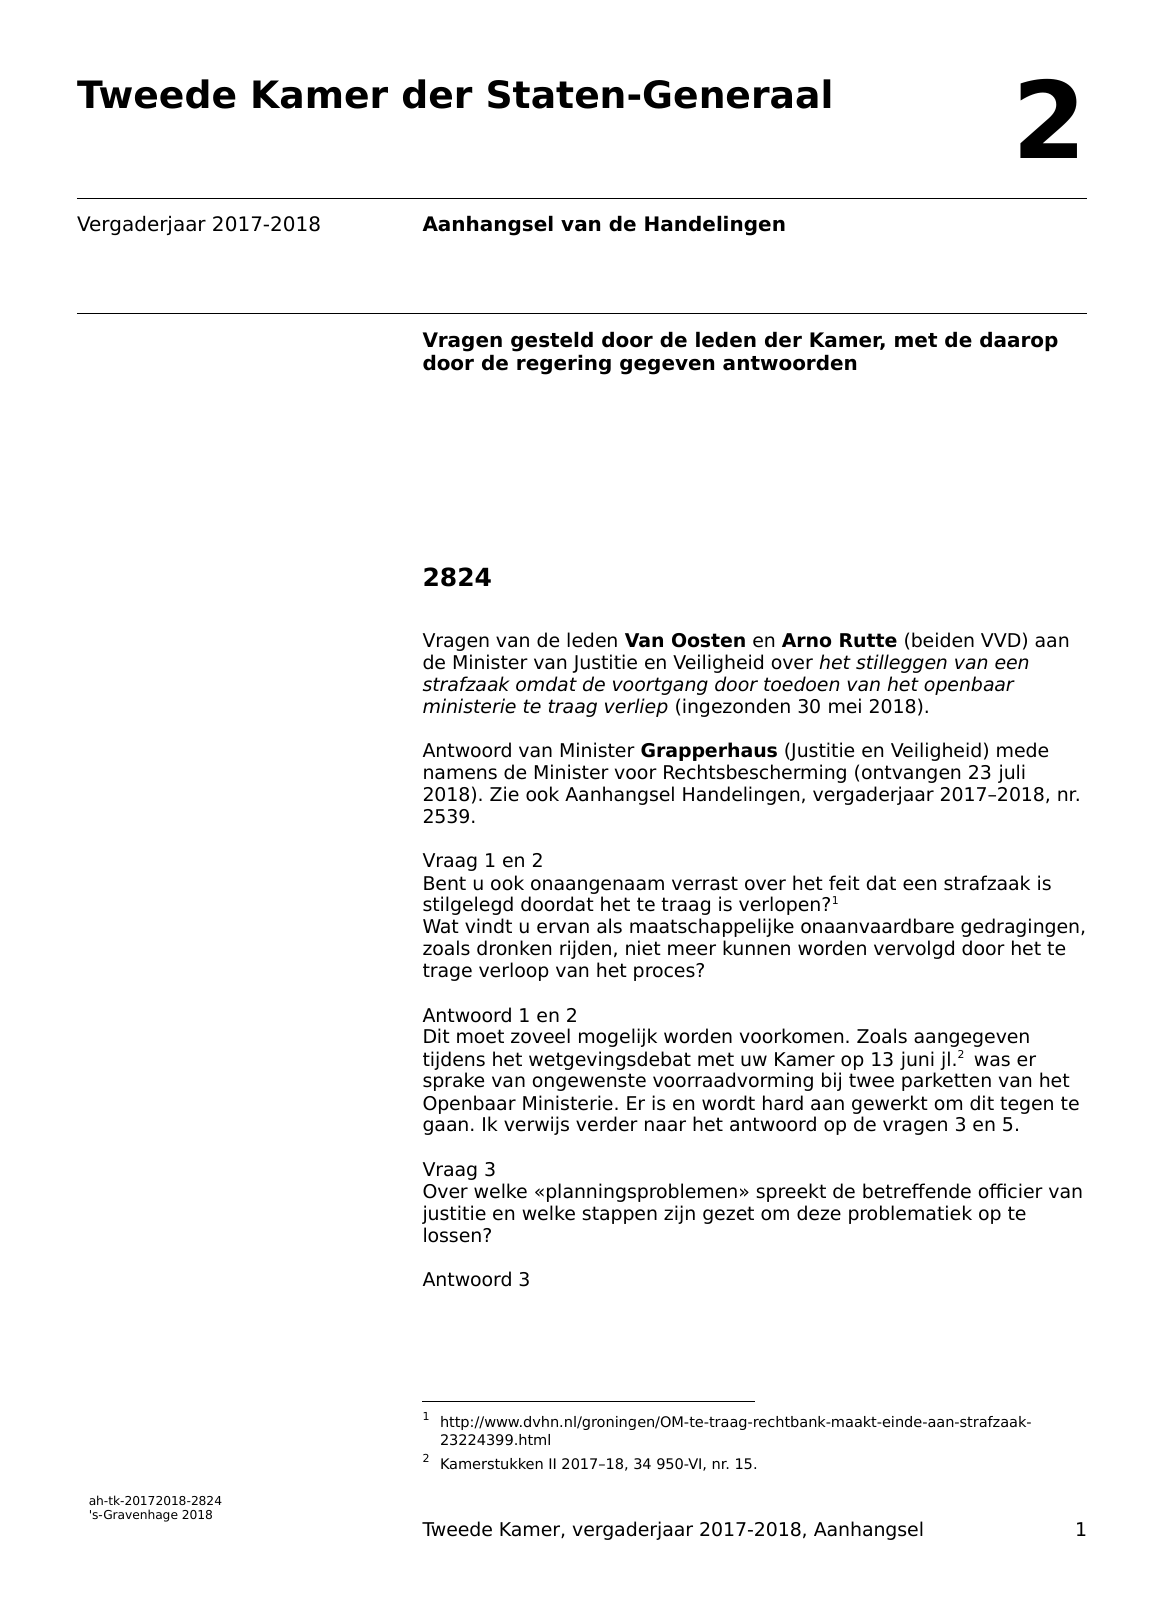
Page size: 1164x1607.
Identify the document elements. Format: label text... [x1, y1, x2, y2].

text Antwoord 3 [422, 1269, 1087, 1291]
text Wat vindt u ervan als maatschappelijke onaanvaardbare gedragingen, zoals dronken rijden, niet meer kunnen worden vervolgd door het te trage verloop van het proces? [422, 916, 1087, 982]
table_header 2 [886, 59, 1087, 198]
text Vragen van de leden Van Oosten en Arno Rutte (beiden VVD) aan de Minister van Justitie en Veiligheid over het stilleggen van een strafzaak omdat de voortgang door toedoen van het openbaar ministerie te traag verliep (ingezonden 30 mei 2018). [422, 630, 1087, 718]
text 2824 [422, 563, 1087, 592]
text Vraag 1 en 2 [422, 850, 1087, 872]
table_header Tweede Kamer der Staten-Generaal [77, 59, 886, 198]
table_cell Vragen gesteld door de leden der Kamer, met de daarop door de regering gegeven antwoorden [422, 314, 1087, 375]
text Kamerstukken II 2017–18, 34 950-VI, nr. 15. [422, 1452, 1087, 1474]
text Over welke «planningsproblemen» spreekt de betreffende officier van justitie en welke stappen zijn gezet om deze problematiek op te lossen? [422, 1181, 1087, 1246]
table_cell Vergaderjaar 2017-2018 [77, 199, 422, 313]
text Bent u ook onaangenaam verrast over het feit dat een strafzaak is stilgelegd doordat het te traag is verlopen? [422, 872, 1087, 916]
table_cell [77, 314, 422, 375]
text Dit moet zoveel mogelijk worden voorkomen. Zoals aangegeven tijdens het wetgevingsdebat met uw Kamer op 13 juni jl. was er sprake van ongewenste voorraadvorming bij twee parketten van het Openbaar Ministerie. Er is en wordt hard aan gewerkt om dit tegen te gaan. Ik verwijs verder naar het antwoord op de vragen 3 en 5. [422, 1026, 1087, 1136]
text http://www.dvhn.nl/groningen/OM-te-traag-rechtbank-maakt-einde-aan-strafzaak-23224399.html [422, 1410, 1087, 1449]
text ah-tk-20172018-2824 [88, 1494, 323, 1508]
text Vraag 3 [422, 1158, 1087, 1181]
text Antwoord 1 en 2 [422, 1004, 1087, 1026]
text Antwoord van Minister Grapperhaus (Justitie en Veiligheid) mede namens de Minister voor Rechtsbescherming (ontvangen 23 juli 2018). Zie ook Aanhangsel Handelingen, vergaderjaar 2017–2018, nr. 2539. [422, 740, 1087, 828]
text 's-Gravenhage 2018 [88, 1508, 323, 1522]
table_cell Aanhangsel van de Handelingen [422, 199, 1087, 313]
